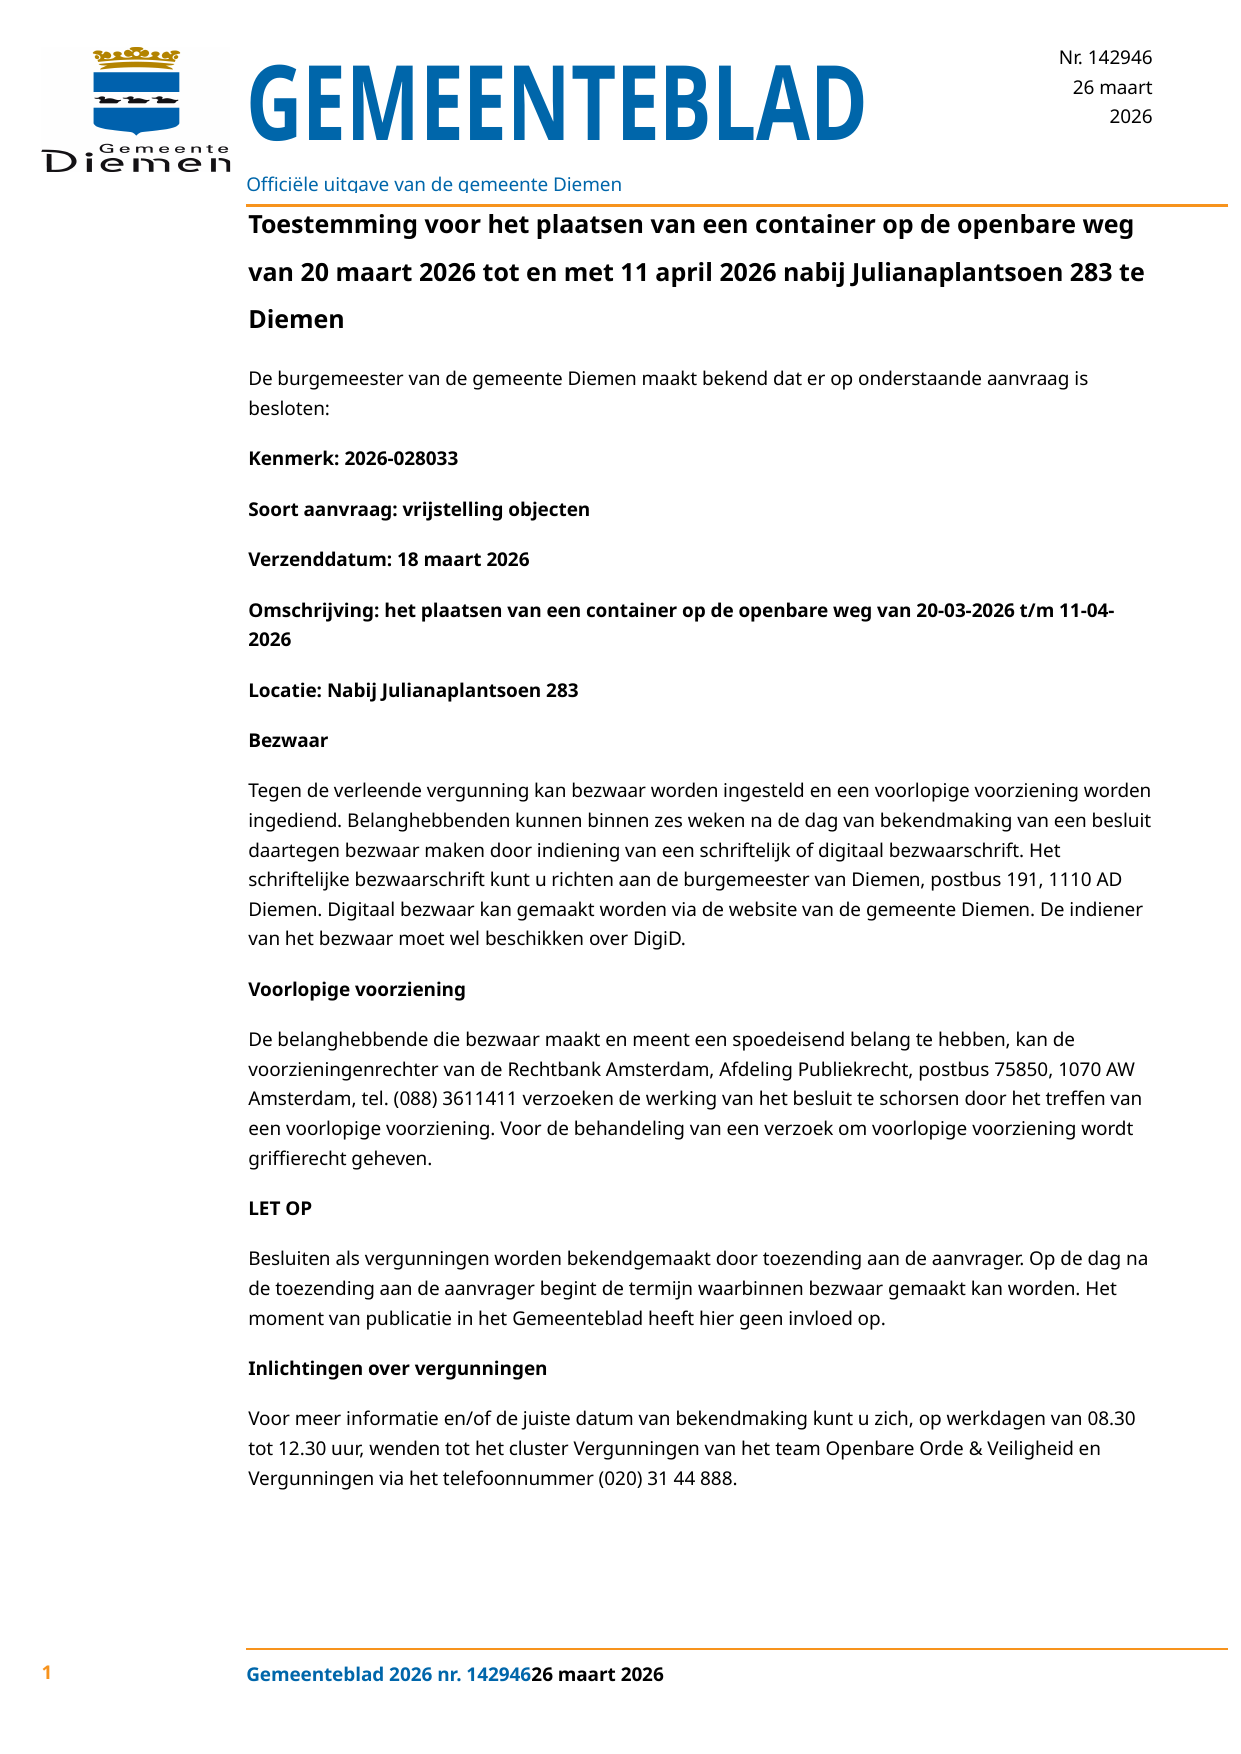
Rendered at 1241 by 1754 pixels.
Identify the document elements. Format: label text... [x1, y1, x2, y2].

text Kenmerk: 2026-028033 [248, 446, 1152, 471]
text Tegen de verleende vergunning kan bezwaar worden ingesteld en een voorlopige voorziening worden ingediend. Belanghebbenden kunnen binnen zes weken na de dag van bekendmaking van een besluit daartegen bezwaar maken door indiening van een schriftelijk of digitaal bezwaarschrift. Het schriftelijke bezwaarschrift kunt u richten aan de burgemeester van Diemen, postbus 191, 1110 AD Diemen. Digitaal bezwaar kan gemaakt worden via de website van de gemeente Diemen. De indiener van het bezwaar moet wel beschikken over DigiD. [248, 778, 1152, 951]
text Omschrijving: het plaatsen van een container op de openbare weg van 20-03-2026 t/m 11-04-2026 [248, 597, 1152, 652]
text De burgemeester van de gemeente Diemen maakt bekend dat er op onderstaande aanvraag is besloten: [248, 366, 1152, 421]
text LET OP [248, 1195, 1152, 1221]
text Voor meer informatie en/of de juiste datum van bekendmaking kunt u zich, op werkdagen van 08.30 tot 12.30 uur, wenden tot het cluster Vergunningen van het team Openbare Orde & Veiligheid en Vergunningen via het telefoonnummer (020) 31 44 888. [248, 1406, 1152, 1490]
text Verzenddatum: 18 maart 2026 [248, 546, 1152, 572]
text Soort aanvraag: vrijstelling objecten [248, 496, 1152, 522]
picture [41, 47, 231, 172]
text Locatie: Nabij Julianaplantsoen 283 [248, 677, 1152, 702]
text Besluiten als vergunningen worden bekendgemaakt door toezending aan de aanvrager. Op de dag na de toezending aan de aanvrager begint de termijn waarbinnen bezwaar gemaakt kan worden. Het moment van publicatie in het Gemeenteblad heeft hier geen invloed op. [248, 1246, 1152, 1330]
text Toestemming voor het plaatsen van een container op de openbare weg van 20 maart 2026 tot en met 11 april 2026 nabij Julianaplantsoen 283 te Diemen [248, 207, 1152, 336]
text Inlichtingen over vergunningen [248, 1355, 1152, 1381]
text De belanghebbende die bezwaar maakt en meent een spoedeisend belang te hebben, kan de voorzieningenrechter van de Rechtbank Amsterdam, Afdeling Publiekrecht, postbus 75850, 1070 AW Amsterdam, tel. (088) 3611411 verzoeken de werking van het besluit te schorsen door het treffen van een voorlopige voorziening. Voor de behandeling van een verzoek om voorlopige voorziening wordt griffierecht geheven. [248, 1026, 1152, 1170]
text Voorlopige voorziening [248, 976, 1152, 1002]
text Bezwaar [248, 727, 1152, 753]
